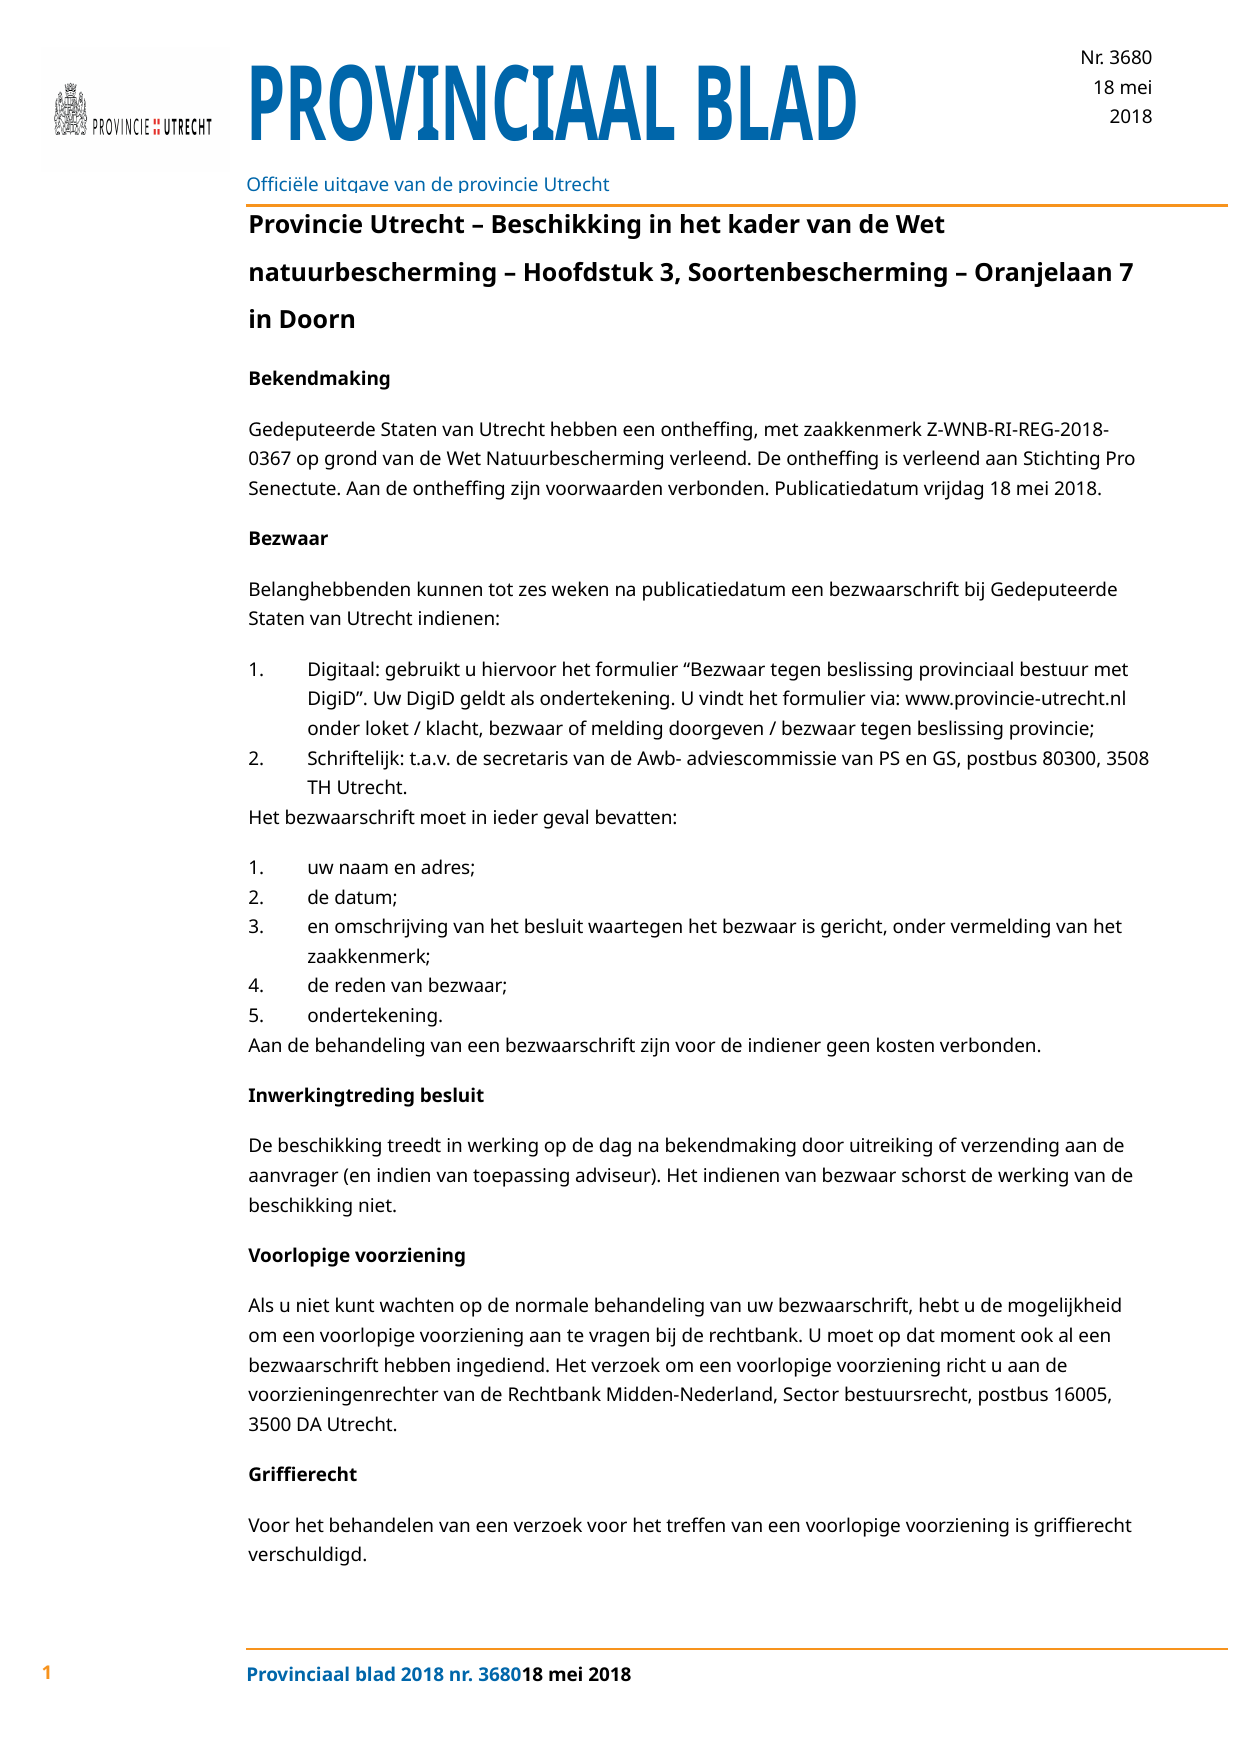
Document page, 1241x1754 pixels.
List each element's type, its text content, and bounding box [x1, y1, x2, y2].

text Griffierecht [248, 1461, 1152, 1487]
text De beschikking treedt in werking op de dag na bekendmaking door uitreiking of verzending aan de aanvrager (en indien van toepassing adviseur). Het indienen van bezwaar schorst de werking van de beschikking niet. [248, 1133, 1152, 1217]
text Voorlopige voorziening [248, 1242, 1152, 1268]
text Provincie Utrecht – Beschikking in het kader van de Wet natuurbescherming – Hoofdstuk 3, Soortenbescherming – Oranjelaan 7 in Doorn [248, 207, 1152, 336]
list Digitaal: gebruikt u hiervoor het formulier “Bezwaar tegen beslissing provinciaal bestuur met DigiD”. Uw DigiD geldt als ondertekening. U vindt het formulier via: www.provincie-utrecht.nl onder loket / klacht, bezwaar of melding doorgeven / bezwaar tegen beslissing provincie; [248, 656, 1152, 741]
text Bezwaar [248, 526, 1152, 551]
text Het bezwaarschrift moet in ieder geval bevatten: [248, 804, 1152, 829]
list Schriftelijk: t.a.v. de secretaris van de Awb- adviescommissie van PS en GS, postbus 80300, 3508 TH Utrecht. [248, 745, 1152, 800]
list en omschrijving van het besluit waartegen het bezwaar is gericht, onder vermelding van het zaakkenmerk; [248, 913, 1152, 969]
text Bekendmaking [248, 366, 1152, 391]
picture [41, 47, 231, 172]
list de datum; [248, 884, 1152, 909]
list uw naam en adres; [248, 854, 1152, 880]
text Belanghebbenden kunnen tot zes weken na publicatiedatum een bezwaarschrift bij Gedeputeerde Staten van Utrecht indienen: [248, 576, 1152, 631]
text Inwerkingtreding besluit [248, 1082, 1152, 1108]
list de reden van bezwaar; [248, 973, 1152, 998]
text Voor het behandelen van een verzoek voor het treffen van een voorlopige voorziening is griffierecht verschuldigd. [248, 1512, 1152, 1567]
text Als u niet kunt wachten op de normale behandeling van uw bezwaarschrift, hebt u de mogelijkheid om een voorlopige voorziening aan te vragen bij de rechtbank. U moet op dat moment ook al een bezwaarschrift hebben ingediend. Het verzoek om een voorlopige voorziening richt u aan de voorzieningenrechter van de Rechtbank Midden-Nederland, Sector bestuursrecht, postbus 16005, 3500 DA Utrecht. [248, 1293, 1152, 1437]
text Aan de behandeling van een bezwaarschrift zijn voor de indiener geen kosten verbonden. [248, 1032, 1152, 1057]
text Gedeputeerde Staten van Utrecht hebben een ontheffing, met zaakkenmerk Z-WNB-RI-REG-2018-0367 op grond van de Wet Natuurbescherming verleend. De ontheffing is verleend aan Stichting Pro Senectute. Aan de ontheffing zijn voorwaarden verbonden. Publicatiedatum vrijdag 18 mei 2018. [248, 416, 1152, 501]
list ondertekening. [248, 1002, 1152, 1028]
